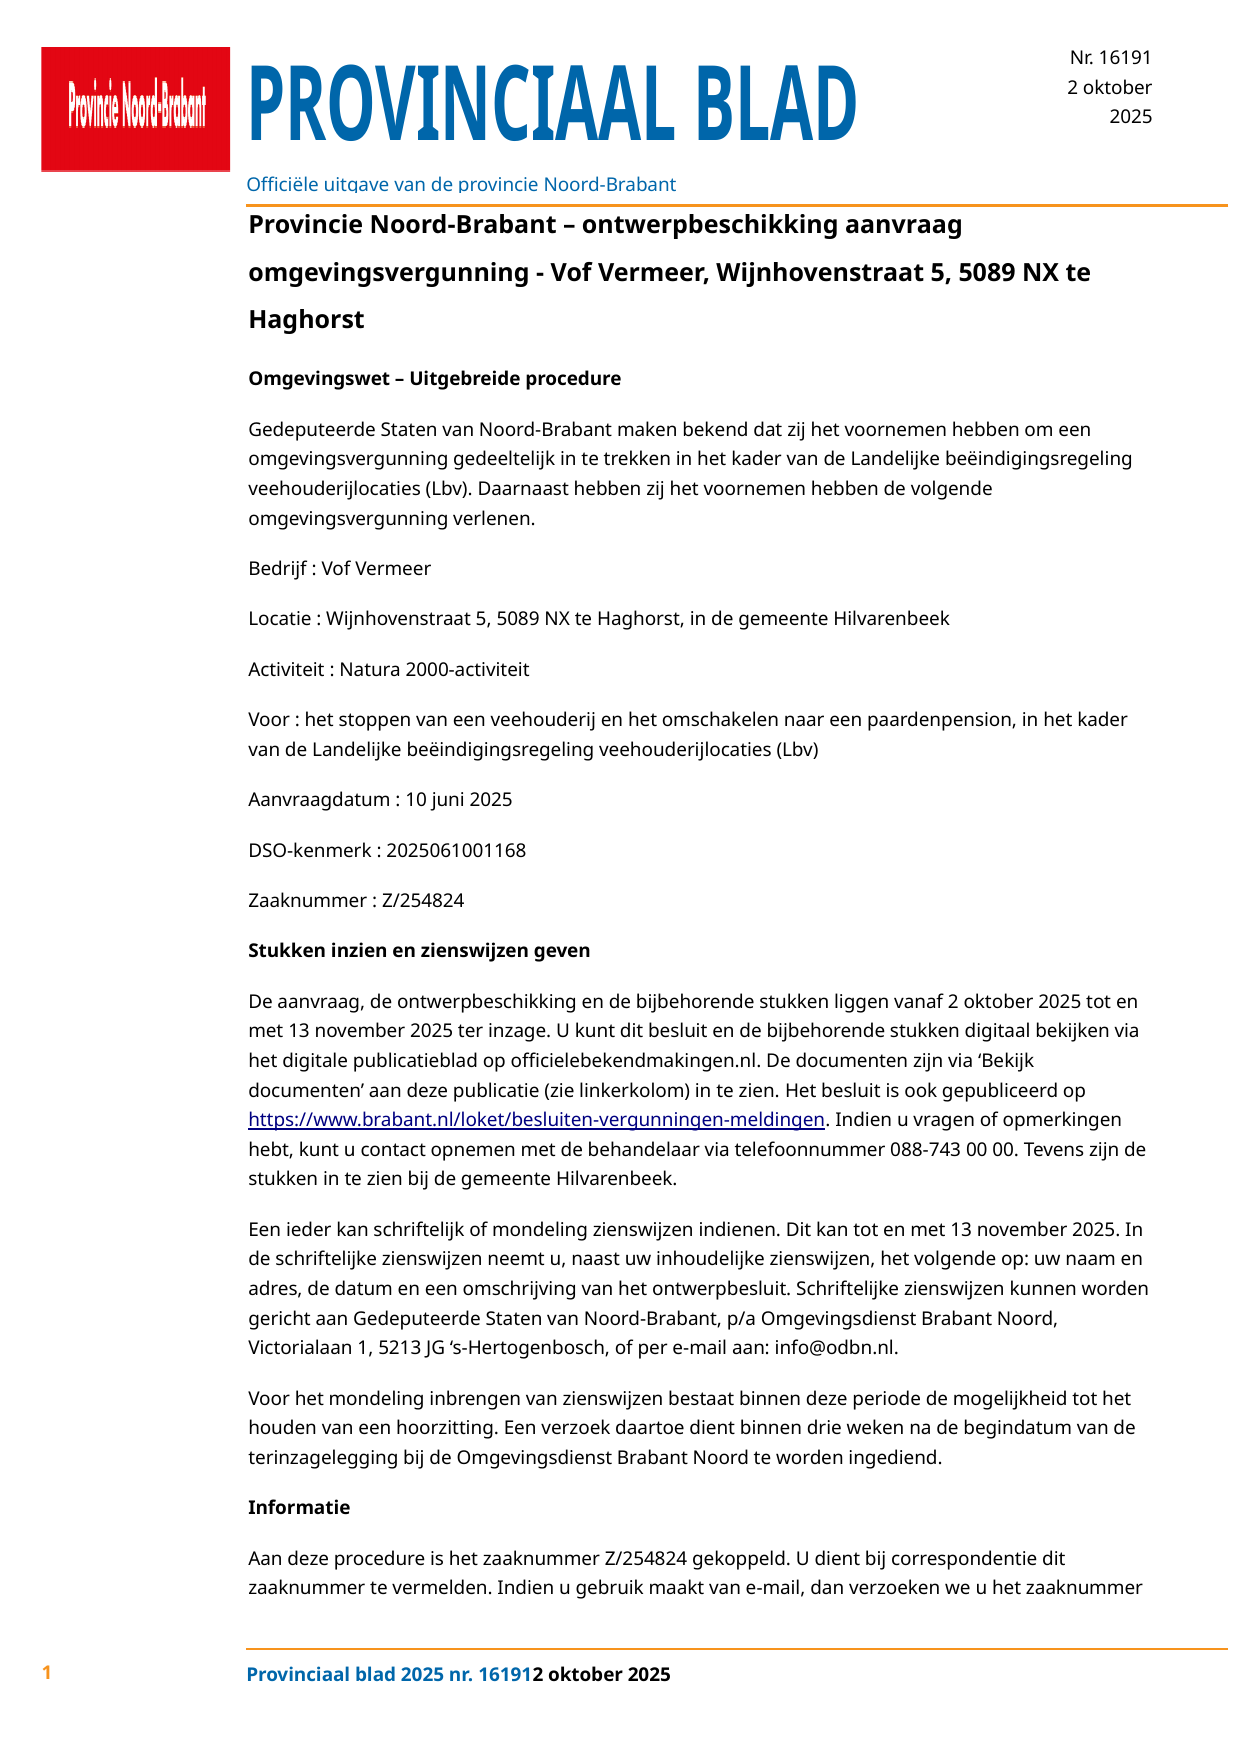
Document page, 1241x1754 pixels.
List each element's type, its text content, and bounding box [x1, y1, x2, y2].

text Bedrijf : Vof Vermeer [248, 555, 1152, 581]
text Voor het mondeling inbrengen van zienswijzen bestaat binnen deze periode de mogelijkheid tot het houden van een hoorzitting. Een verzoek daartoe dient binnen drie weken na de begindatum van de terinzagelegging bij de Omgevingsdienst Brabant Noord te worden ingediend. [248, 1385, 1152, 1469]
text Voor : het stoppen van een veehouderij en het omschakelen naar een paardenpension, in het kader van de Landelijke beëindigingsregeling veehouderijlocaties (Lbv) [248, 706, 1152, 762]
text Zaaknummer : Z/254824 [248, 887, 1152, 913]
text Gedeputeerde Staten van Noord-Brabant maken bekend dat zij het voornemen hebben om een omgevingsvergunning gedeeltelijk in te trekken in het kader van de Landelijke beëindigingsregeling veehouderijlocaties (Lbv). Daarnaast hebben zij het voornemen hebben de volgende omgevingsvergunning verlenen. [248, 416, 1152, 530]
text Een ieder kan schriftelijk of mondeling zienswijzen indienen. Dit kan tot en met 13 november 2025. In de schriftelijke zienswijzen neemt u, naast uw inhoudelijke zienswijzen, het volgende op: uw naam en adres, de datum en een omschrijving van het ontwerpbesluit. Schriftelijke zienswijzen kunnen worden gericht aan Gedeputeerde Staten van Noord-Brabant, p/a Omgevingsdienst Brabant Noord, Victorialaan 1, 5213 JG ‘s-Hertogenbosch, of per e-mail aan: info@odbn.nl. [248, 1216, 1152, 1360]
text DSO-kenmerk : 2025061001168 [248, 837, 1152, 862]
text Activiteit : Natura 2000-activiteit [248, 656, 1152, 682]
text Stukken inzien en zienswijzen geven [248, 938, 1152, 963]
text Provincie Noord-Brabant – ontwerpbeschikking aanvraag omgevingsvergunning - Vof Vermeer, Wijnhovenstraat 5, 5089 NX te Haghorst [248, 207, 1152, 336]
text De aanvraag, de ontwerpbeschikking en de bijbehorende stukken liggen vanaf 2 oktober 2025 tot en met 13 november 2025 ter inzage. U kunt dit besluit en de bijbehorende stukken digitaal bekijken via het digitale publicatieblad op officielebekendmakingen.nl. De documenten zijn via ‘Bekijk documenten’ aan deze publicatie (zie linkerkolom) in te zien. Het besluit is ook gepubliceerd op https://www.brabant.nl/loket/besluiten-vergunningen-meldingen. Indien u vragen of opmerkingen hebt, kunt u contact opnemen met de behandelaar via telefoonnummer 088-743 00 00. Tevens zijn de stukken in te zien bij de gemeente Hilvarenbeek. [248, 988, 1152, 1191]
text Omgevingswet – Uitgebreide procedure [248, 366, 1152, 391]
text Informatie [248, 1494, 1152, 1520]
text Aan deze procedure is het zaaknummer Z/254824 gekoppeld. U dient bij correspondentie dit zaaknummer te vermelden. Indien u gebruik maakt van e-mail, dan verzoeken we u het zaaknummer [248, 1545, 1152, 1600]
text Locatie : Wijnhovenstraat 5, 5089 NX te Haghorst, in de gemeente Hilvarenbeek [248, 606, 1152, 631]
picture [41, 47, 231, 172]
text Aanvraagdatum : 10 juni 2025 [248, 786, 1152, 812]
